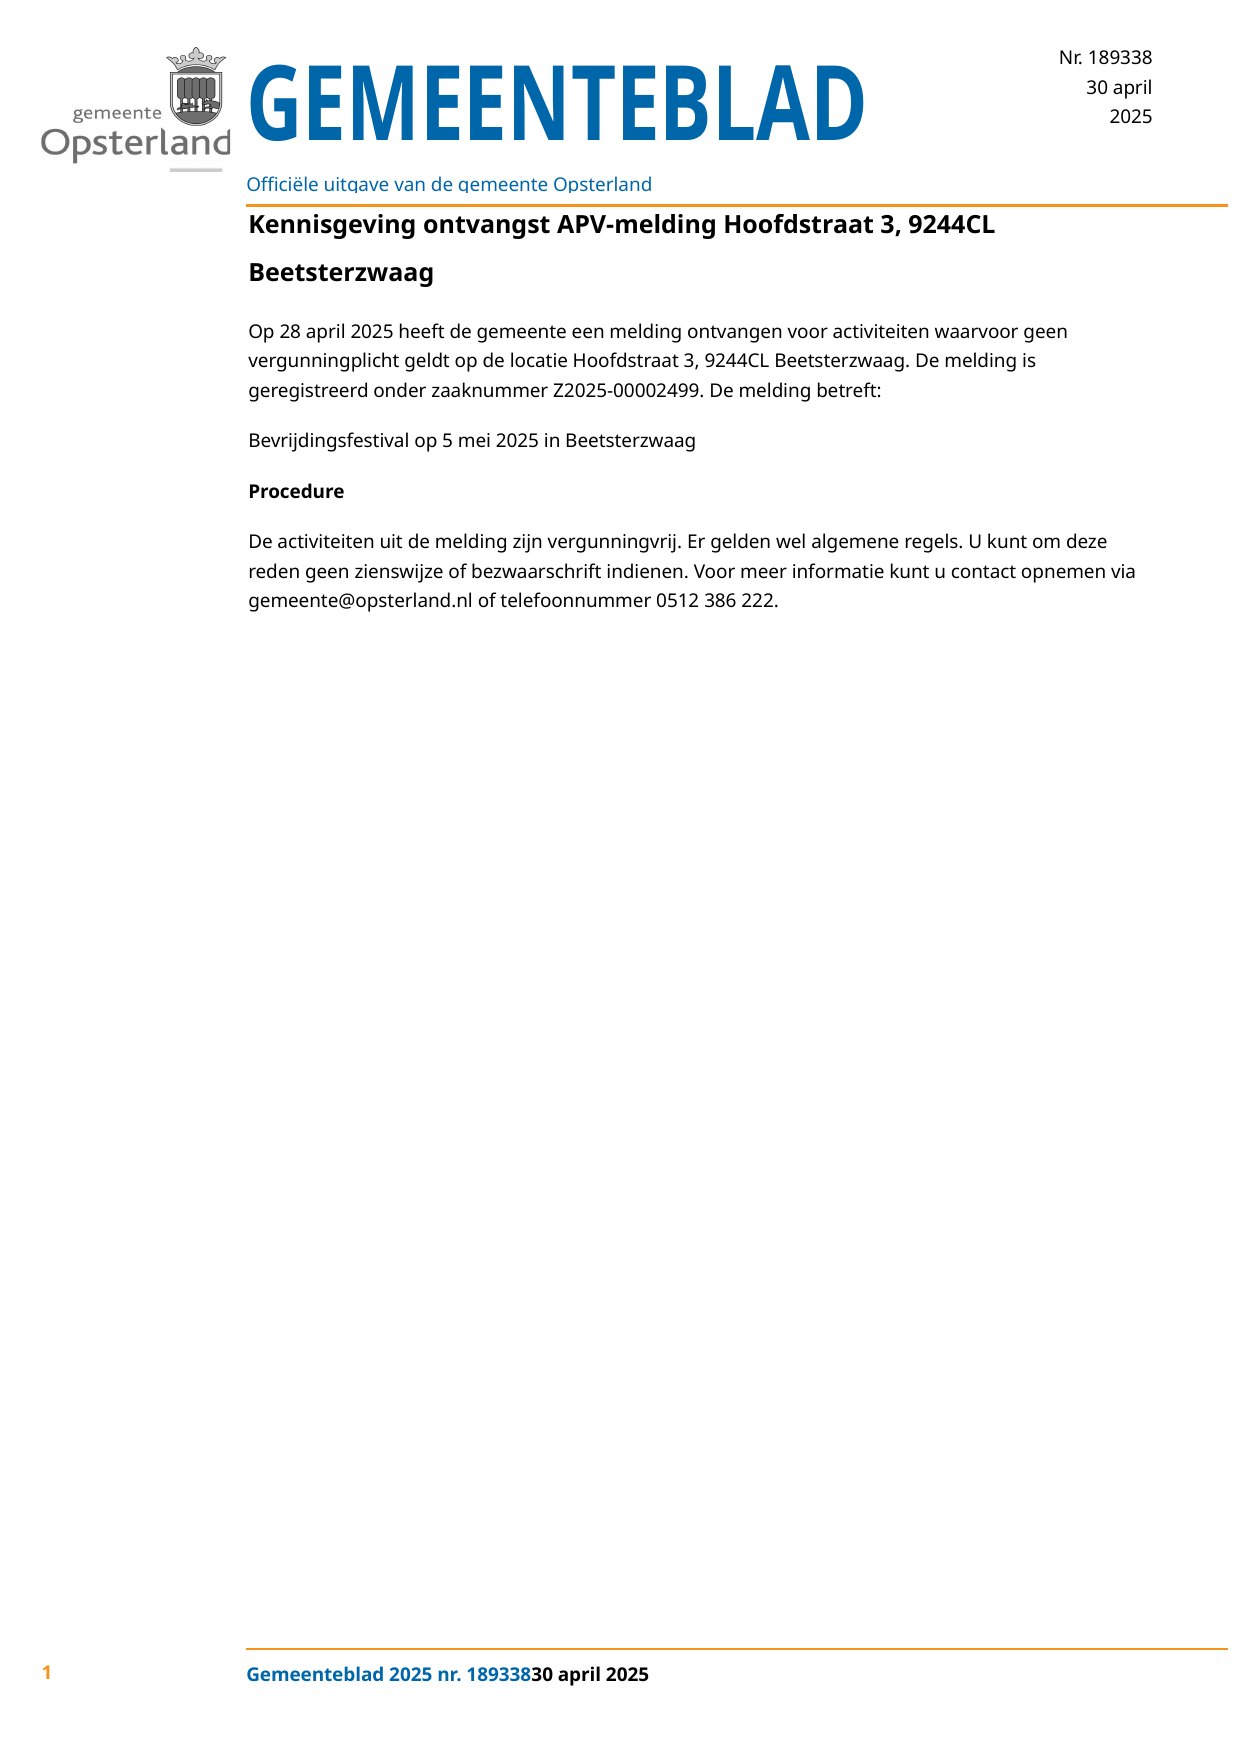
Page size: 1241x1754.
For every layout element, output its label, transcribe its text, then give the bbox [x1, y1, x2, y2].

picture [41, 47, 231, 172]
text De activiteiten uit de melding zijn vergunningvrij. Er gelden wel algemene regels. U kunt om deze reden geen zienswijze of bezwaarschrift indienen. Voor meer informatie kunt u contact opnemen via gemeente@opsterland.nl of telefoonnummer 0512 386 222. [248, 528, 1152, 613]
text Bevrijdingsfestival op 5 mei 2025 in Beetsterzwaag [248, 427, 1152, 453]
text Procedure [248, 478, 1152, 504]
text Op 28 april 2025 heeft de gemeente een melding ontvangen voor activiteiten waarvoor geen vergunningplicht geldt op de locatie Hoofdstraat 3, 9244CL Beetsterzwaag. De melding is geregistreerd onder zaaknummer Z2025-00002499. De melding betreft: [248, 318, 1152, 403]
text Kennisgeving ontvangst APV-melding Hoofdstraat 3, 9244CL Beetsterzwaag [248, 207, 1152, 288]
